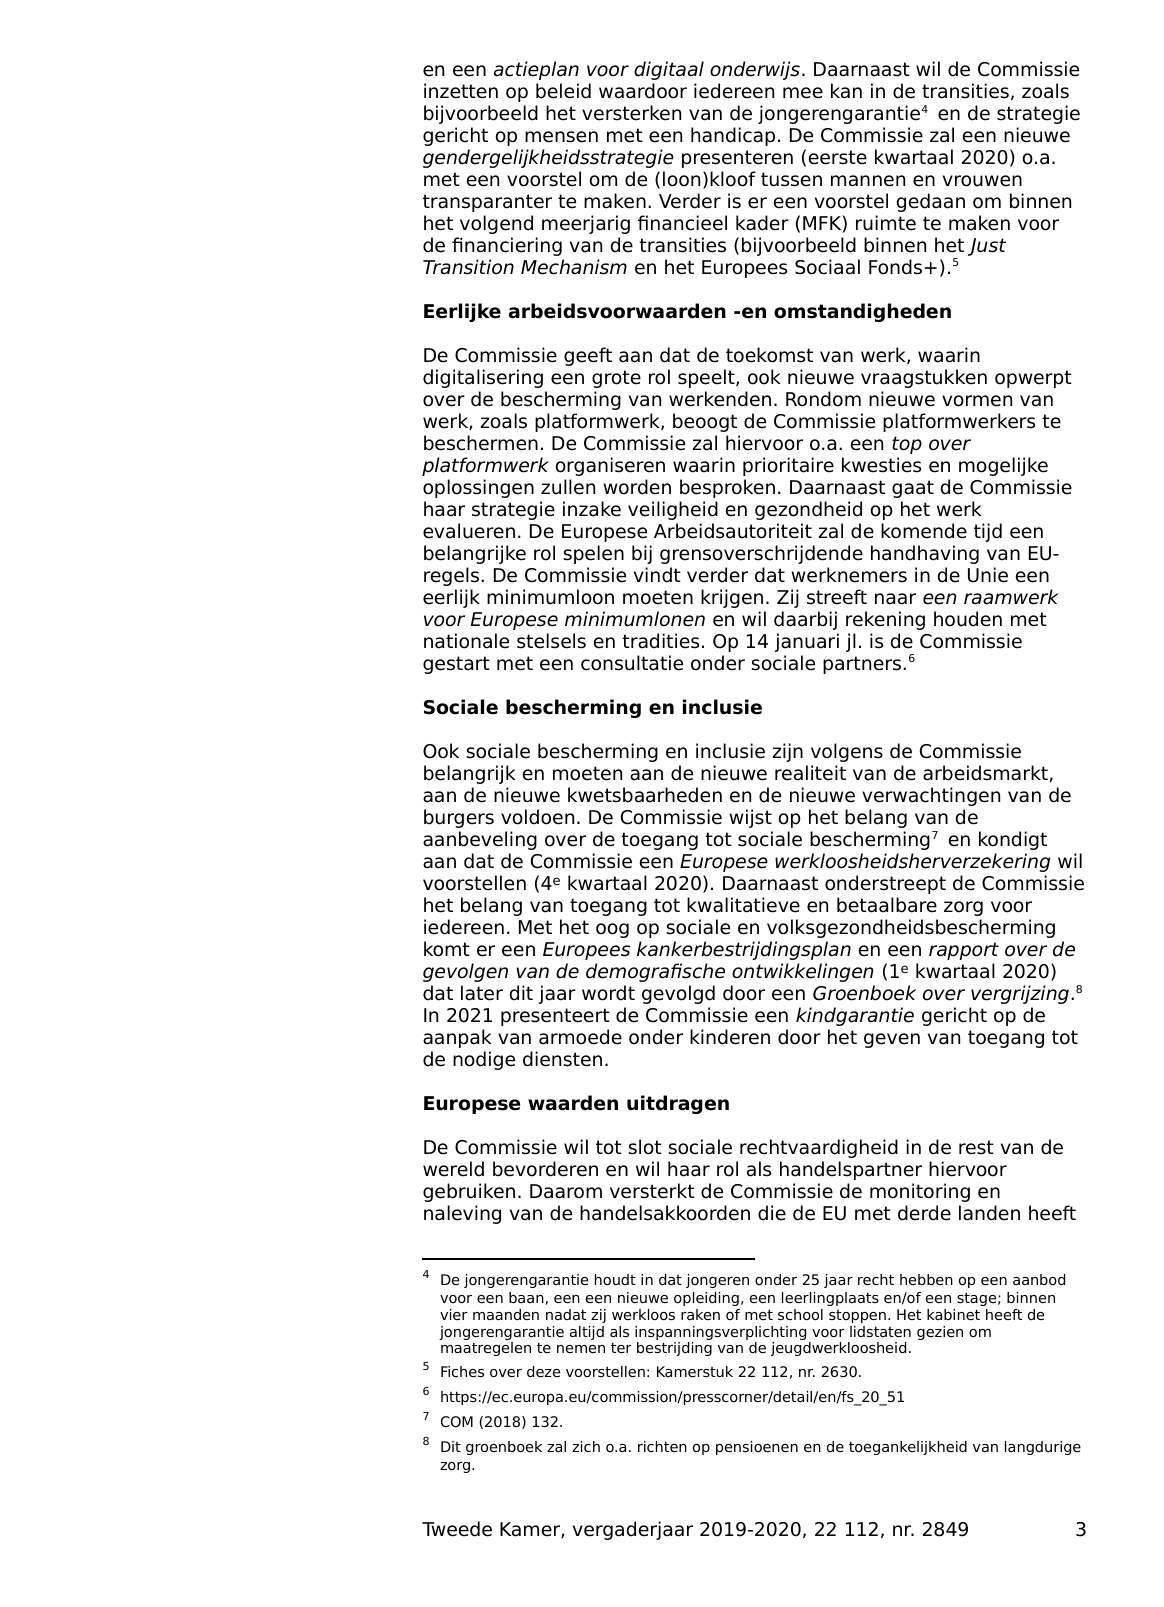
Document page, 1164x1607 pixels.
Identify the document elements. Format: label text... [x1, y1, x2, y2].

text https://ec.europa.eu/commission/presscorner/detail/en/fs_20_51 [422, 1385, 1087, 1407]
text De jongerengarantie houdt in dat jongeren onder 25 jaar recht hebben op een aanbod voor een baan, een een nieuwe opleiding, een leerlingplaats en/of een stage; binnen vier maanden nadat zij werkloos raken of met school stoppen. Het kabinet heeft de jongerengarantie altijd als inspanningsverplichting voor lidstaten gezien om maatregelen te nemen ter bestrijding van de jeugdwerkloosheid. [422, 1268, 1087, 1357]
text De Commissie wil tot slot sociale rechtvaardigheid in de rest van de wereld bevorderen en wil haar rol als handelspartner hiervoor gebruiken. Daarom versterkt de Commissie de monitoring en naleving van de handelsakkoorden die de EU met derde landen heeft [422, 1137, 1087, 1225]
subtitle Eerlijke arbeidsvoorwaarden -en omstandigheden [422, 301, 1087, 323]
text Fiches over deze voorstellen: Kamerstuk 22 112, nr. 2630. [422, 1360, 1087, 1382]
text Dit groenboek zal zich o.a. richten op pensioenen en de toegankelijkheid van langdurige zorg. [422, 1435, 1087, 1474]
subtitle Sociale bescherming en inclusie [422, 697, 1087, 719]
text en een actieplan voor digitaal onderwijs. Daarnaast wil de Commissie inzetten op beleid waardoor iedereen mee kan in de transities, zoals bijvoorbeeld het versterken van de jongerengarantie en de strategie gericht op mensen met een handicap. De Commissie zal een nieuwe gendergelijkheidsstrategie presenteren (eerste kwartaal 2020) o.a. met een voorstel om de (loon)kloof tussen mannen en vrouwen transparanter te maken. Verder is er een voorstel gedaan om binnen het volgend meerjarig financieel kader (MFK) ruimte te maken voor de financiering van de transities (bijvoorbeeld binnen het Just Transition Mechanism en het Europees Sociaal Fonds+). [422, 59, 1087, 279]
text COM (2018) 132. [422, 1410, 1087, 1432]
subtitle Europese waarden uitdragen [422, 1093, 1087, 1115]
text De Commissie geeft aan dat de toekomst van werk, waarin digitalisering een grote rol speelt, ook nieuwe vraagstukken opwerpt over de bescherming van werkenden. Rondom nieuwe vormen van werk, zoals platformwerk, beoogt de Commissie platformwerkers te beschermen. De Commissie zal hiervoor o.a. een top over platformwerk organiseren waarin prioritaire kwesties en mogelijke oplossingen zullen worden besproken. Daarnaast gaat de Commissie haar strategie inzake veiligheid en gezondheid op het werk evalueren. De Europese Arbeidsautoriteit zal de komende tijd een belangrijke rol spelen bij grensoverschrijdende handhaving van EU-regels. De Commissie vindt verder dat werknemers in de Unie een eerlijk minimumloon moeten krijgen. Zij streeft naar een raamwerk voor Europese minimumlonen en wil daarbij rekening houden met nationale stelsels en tradities. Op 14 januari jl. is de Commissie gestart met een consultatie onder sociale partners. [422, 345, 1087, 675]
text Ook sociale bescherming en inclusie zijn volgens de Commissie belangrijk en moeten aan de nieuwe realiteit van de arbeidsmarkt, aan de nieuwe kwetsbaarheden en de nieuwe verwachtingen van de burgers voldoen. De Commissie wijst op het belang van de aanbeveling over de toegang tot sociale bescherming en kondigt aan dat de Commissie een Europese werkloosheidsherverzekering wil voorstellen (4e kwartaal 2020). Daarnaast onderstreept de Commissie het belang van toegang tot kwalitatieve en betaalbare zorg voor iedereen. Met het oog op sociale en volksgezondheidsbescherming komt er een Europees kankerbestrijdingsplan en een rapport over de gevolgen van de demografische ontwikkelingen (1e kwartaal 2020) dat later dit jaar wordt gevolgd door een Groenboek over vergrijzing. In 2021 presenteert de Commissie een kindgarantie gericht op de aanpak van armoede onder kinderen door het geven van toegang tot de nodige diensten. [422, 741, 1087, 1071]
